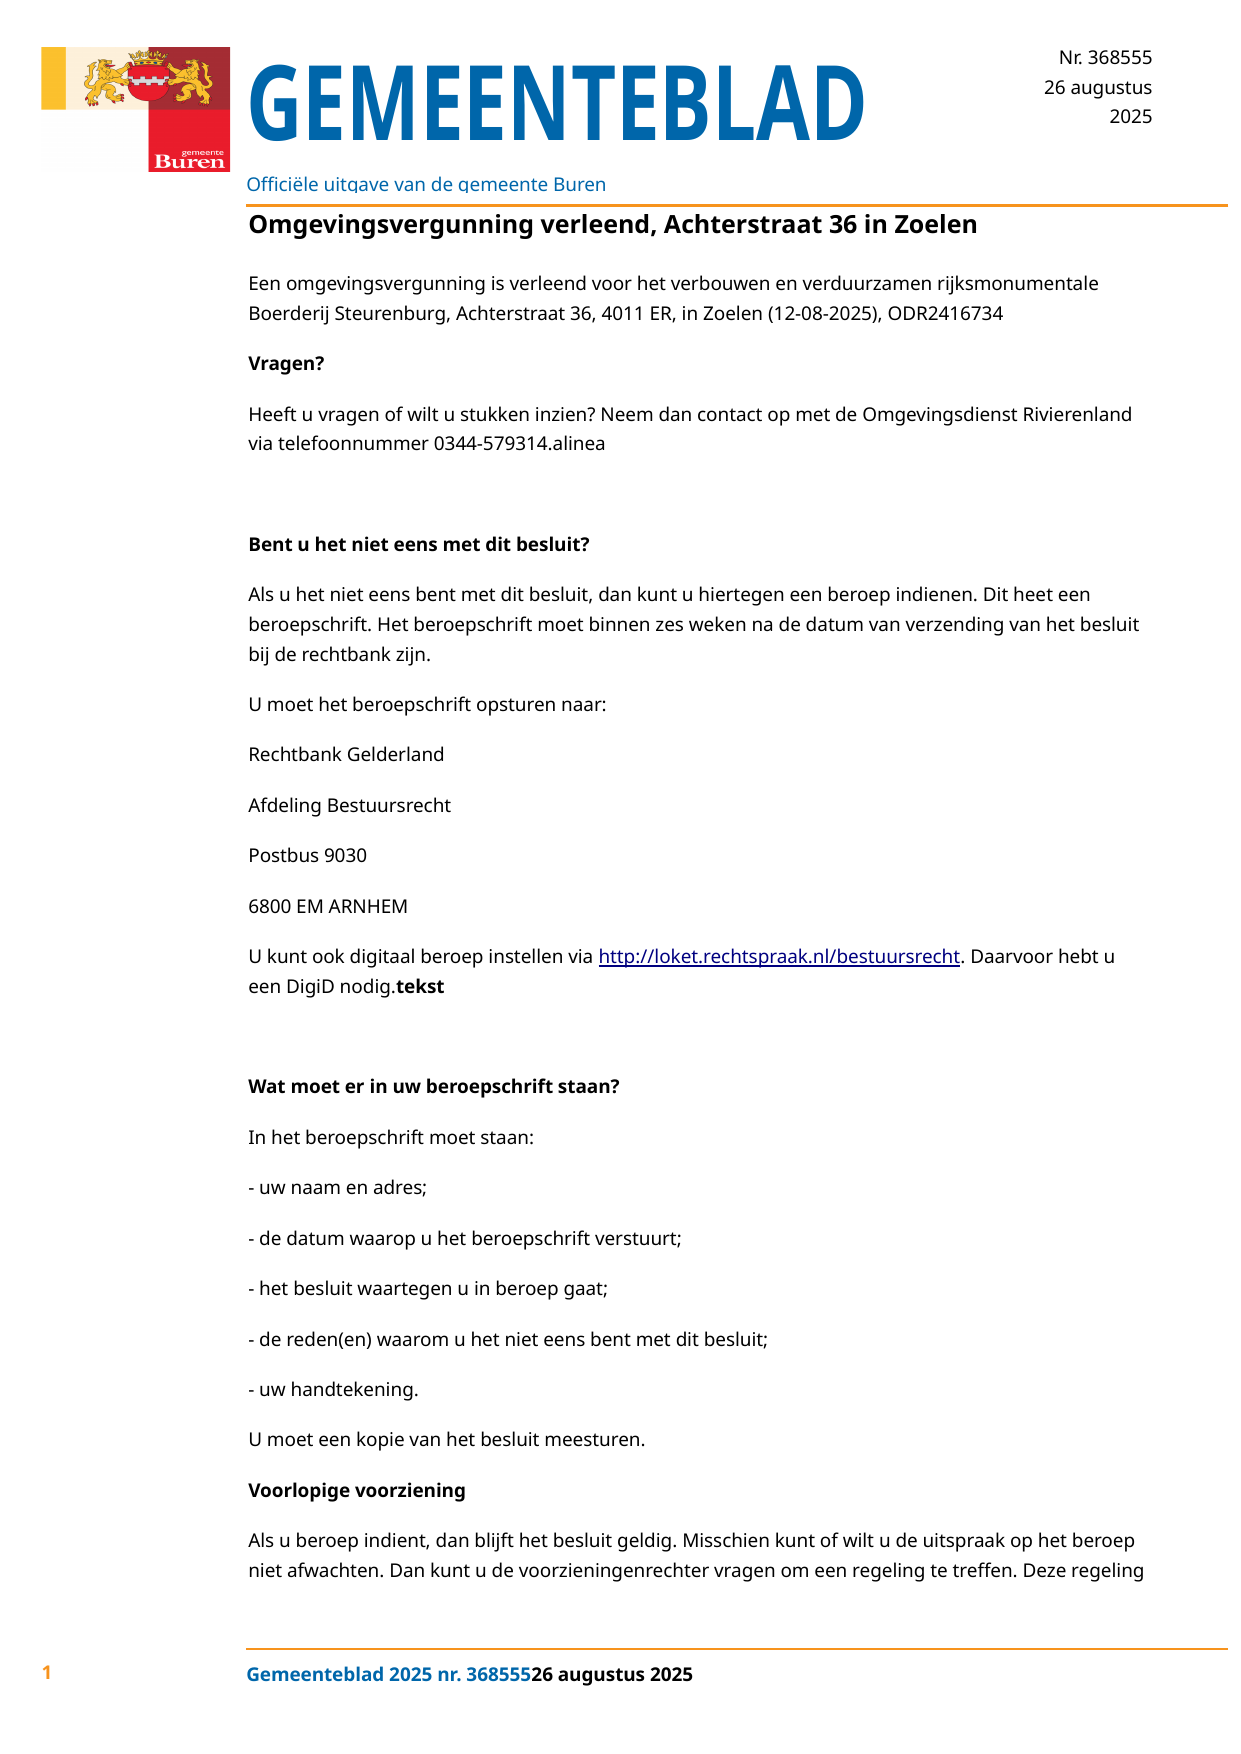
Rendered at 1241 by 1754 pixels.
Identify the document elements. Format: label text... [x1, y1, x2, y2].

text U kunt ook digitaal beroep instellen via http://loket.rechtspraak.nl/bestuursrecht. Daarvoor hebt u een DigiD nodig.tekst [248, 943, 1152, 998]
text - uw handtekening. [248, 1376, 1152, 1402]
text Heeft u vragen of wilt u stukken inzien? Neem dan contact op met de Omgevingsdienst Rivierenland via telefoonnummer 0344-579314.alinea [248, 401, 1152, 456]
text 6800 EM ARNHEM [248, 893, 1152, 918]
text Postbus 9030 [248, 842, 1152, 868]
text - uw naam en adres; [248, 1174, 1152, 1200]
text Afdeling Bestuursrecht [248, 792, 1152, 818]
text Voorlopige voorziening [248, 1477, 1152, 1503]
text Bent u het niet eens met dit besluit? [248, 531, 1152, 557]
text - de reden(en) waarom u het niet eens bent met dit besluit; [248, 1326, 1152, 1351]
text In het beroepschrift moet staan: [248, 1124, 1152, 1150]
text U moet het beroepschrift opsturen naar: [248, 691, 1152, 717]
text - de datum waarop u het beroepschrift verstuurt; [248, 1225, 1152, 1251]
text Omgevingsvergunning verleend, Achterstraat 36 in Zoelen [248, 207, 1152, 241]
text Een omgevingsvergunning is verleend voor het verbouwen en verduurzamen rijksmonumentale Boerderij Steurenburg, Achterstraat 36, 4011 ER, in Zoelen (12-08-2025), ODR2416734 [248, 270, 1152, 326]
text Als u beroep indient, dan blijft het besluit geldig. Misschien kunt of wilt u de uitspraak op het beroep niet afwachten. Dan kunt u de voorzieningenrechter vragen om een regeling te treffen. Deze regeling [248, 1527, 1152, 1583]
text Wat moet er in uw beroepschrift staan? [248, 1074, 1152, 1099]
text U moet een kopie van het besluit meesturen. [248, 1427, 1152, 1452]
text Vragen? [248, 350, 1152, 376]
text Als u het niet eens bent met dit besluit, dan kunt u hiertegen een beroep indienen. Dit heet een beroepschrift. Het beroepschrift moet binnen zes weken na de datum van verzending van het besluit bij de rechtbank zijn. [248, 582, 1152, 666]
picture [41, 47, 231, 172]
text Rechtbank Gelderland [248, 742, 1152, 767]
text - het besluit waartegen u in beroep gaat; [248, 1275, 1152, 1301]
